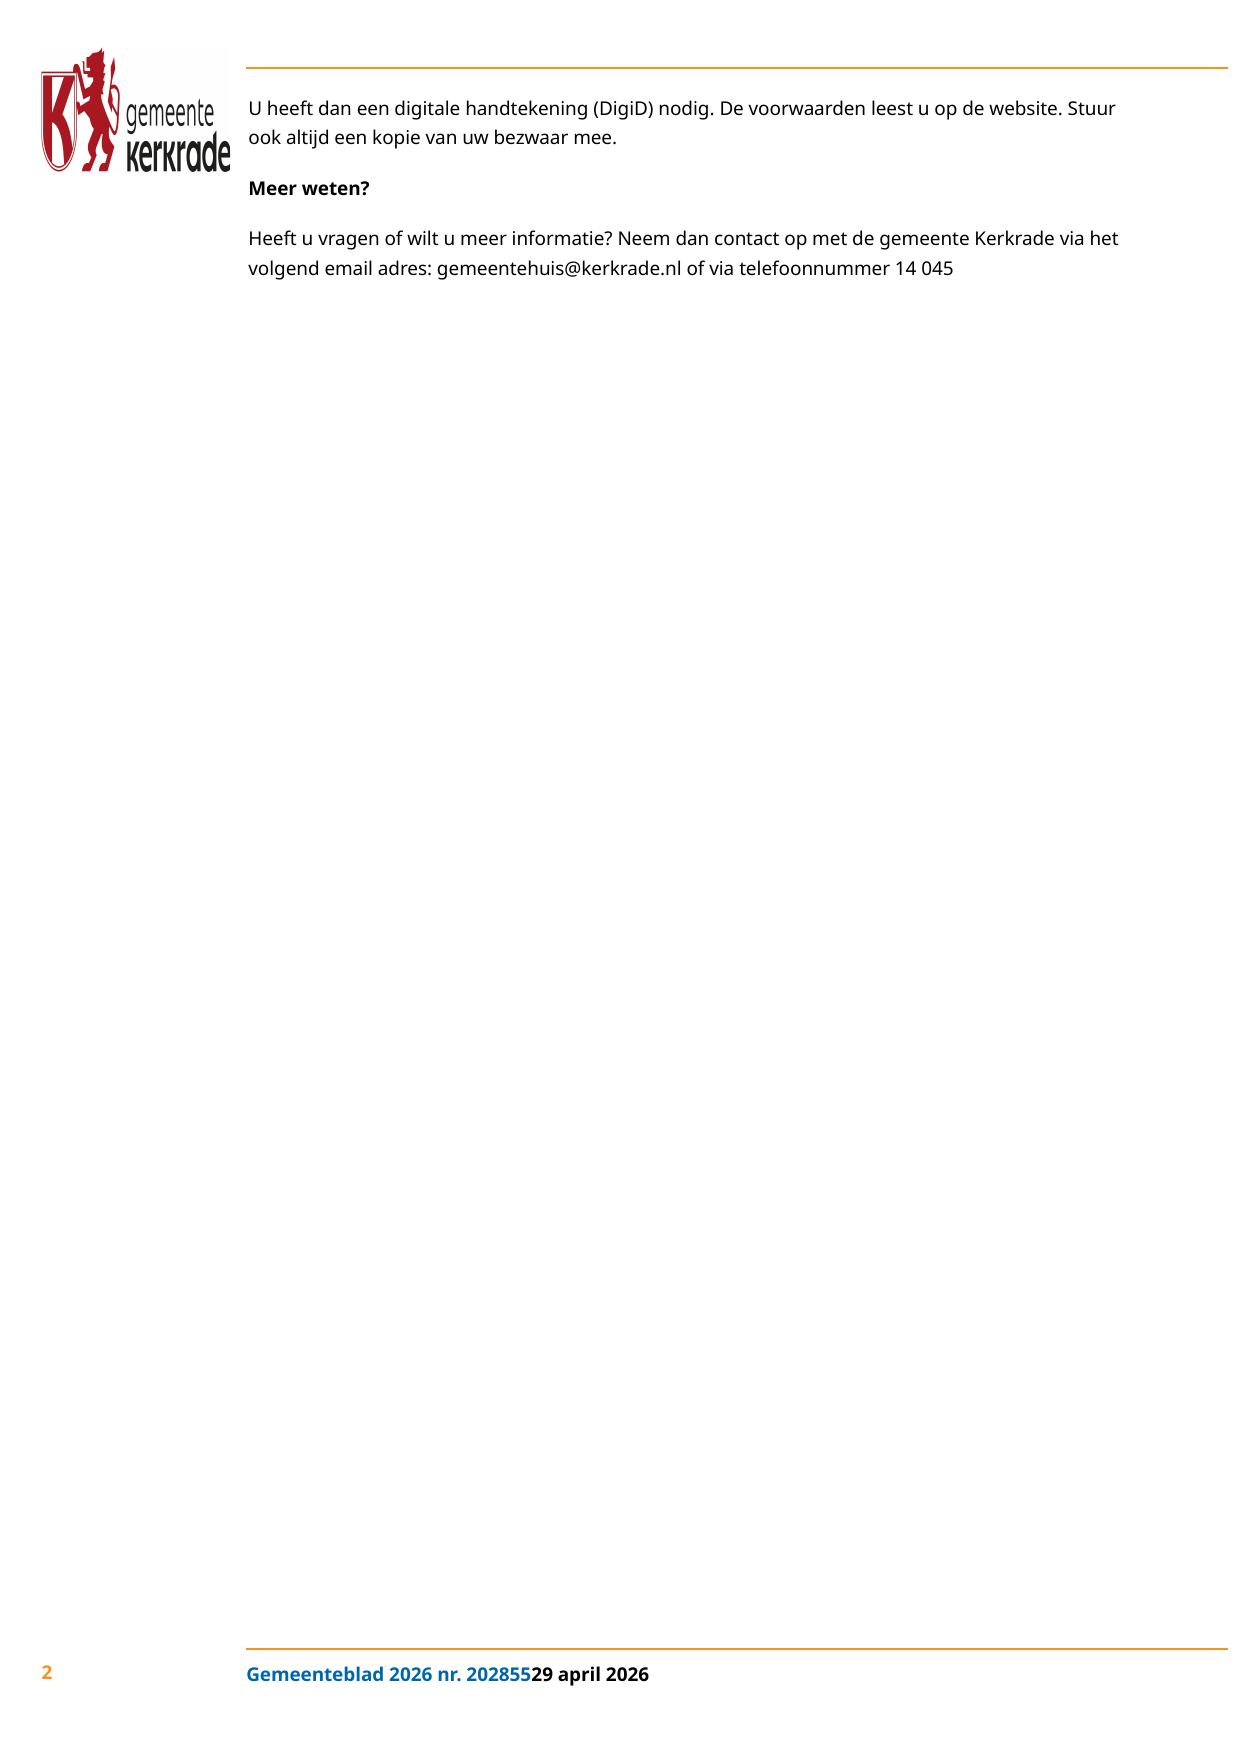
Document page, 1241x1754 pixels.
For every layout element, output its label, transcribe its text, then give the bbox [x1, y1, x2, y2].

text Heeft u vragen of wilt u meer informatie? Neem dan contact op met de gemeente Kerkrade via het volgend email adres: gemeentehuis@kerkrade.nl of via telefoonnummer 14 045 [248, 225, 1152, 281]
text Meer weten? [248, 175, 1152, 201]
text U heeft dan een digitale handtekening (DigiD) nodig. De voorwaarden leest u op de website. Stuur ook altijd een kopie van uw bezwaar mee. [248, 95, 1152, 150]
picture [41, 47, 231, 172]
